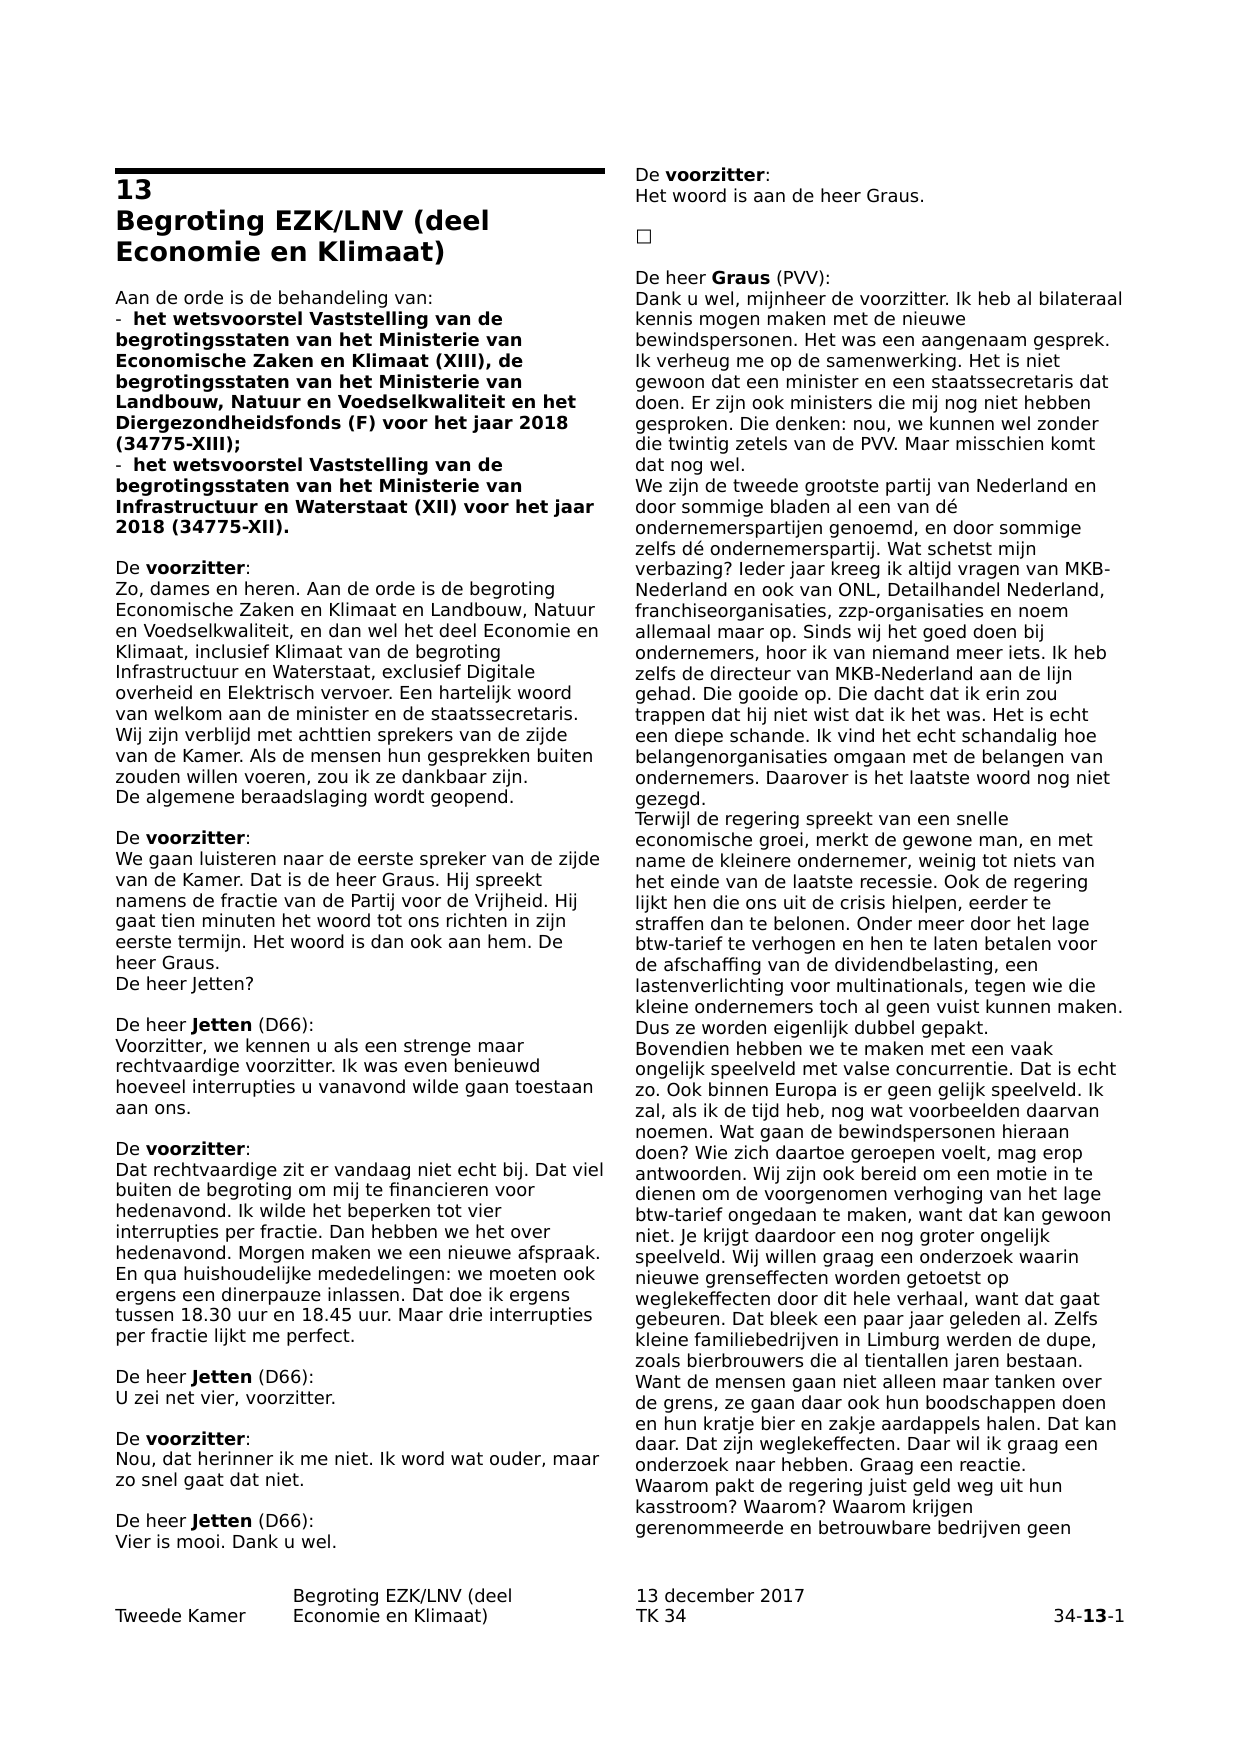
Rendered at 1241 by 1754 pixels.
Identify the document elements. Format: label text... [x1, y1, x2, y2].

text Het woord is aan de heer Graus. [635, 186, 1125, 207]
text We gaan luisteren naar de eerste spreker van de zijde van de Kamer. Dat is de heer Graus. Hij spreekt namens de fractie van de Partij voor de Vrijheid. Hij gaat tien minuten het woord tot ons richten in zijn eerste termijn. Het woord is dan ook aan hem. De heer Graus. [115, 849, 605, 974]
text Bovendien hebben we te maken met een vaak ongelijk speelveld met valse concurrentie. Dat is echt zo. Ook binnen Europa is er geen gelijk speelveld. Ik zal, als ik de tijd heb, nog wat voorbeelden daarvan noemen. Wat gaan de bewindspersonen hieraan doen? Wie zich daartoe geroepen voelt, mag erop antwoorden. Wij zijn ook bereid om een motie in te dienen om de voorgenomen verhoging van het lage btw-tarief ongedaan te maken, want dat kan gewoon niet. Je krijgt daardoor een nog groter ongelijk speelveld. Wij willen graag een onderzoek waarin nieuwe grenseffecten worden getoetst op weglekeffecten door dit hele verhaal, want dat gaat gebeuren. Dat bleek een paar jaar geleden al. Zelfs kleine familiebedrijven in Limburg werden de dupe, zoals bierbrouwers die al tientallen jaren bestaan. Want de mensen gaan niet alleen maar tanken over de grens, ze gaan daar ook hun boodschappen doen en hun kratje bier en zakje aardappels halen. Dat kan daar. Dat zijn weglekeffecten. Daar wil ik graag een onderzoek naar hebben. Graag een reactie. [635, 1038, 1125, 1476]
text Dat rechtvaardige zit er vandaag niet echt bij. Dat viel buiten de begroting om mij te financieren voor hedenavond. Ik wilde het beperken tot vier interrupties per fractie. Dan hebben we het over hedenavond. Morgen maken we een nieuwe afspraak. En qua huishoudelijke mededelingen: we moeten ook ergens een dinerpauze inlassen. Dat doe ik ergens tussen 18.30 uur en 18.45 uur. Maar drie interrupties per fractie lijkt me perfect. [115, 1159, 605, 1347]
text Voorzitter, we kennen u als een strenge maar rechtvaardige voorzitter. Ik was even benieuwd hoeveel interrupties u vanavond wilde gaan toestaan aan ons. [115, 1035, 605, 1119]
text De heer Jetten (D66): [115, 1511, 605, 1532]
text We zijn de tweede grootste partij van Nederland en door sommige bladen al een van dé ondernemerspartijen genoemd, en door sommige zelfs dé ondernemerspartij. Wat schetst mijn verbazing? Ieder jaar kreeg ik altijd vragen van MKB-Nederland en ook van ONL, Detailhandel Nederland, franchiseorganisaties, zzp-organisaties en noem allemaal maar op. Sinds wij het goed doen bij ondernemers, hoor ik van niemand meer iets. Ik heb zelfs de directeur van MKB-Nederland aan de lijn gehad. Die gooide op. Die dacht dat ik erin zou trappen dat hij niet wist dat ik het was. Het is echt een diepe schande. Ik vind het echt schandalig hoe belangenorganisaties omgaan met de belangen van ondernemers. Daarover is het laatste woord nog niet gezegd. [635, 476, 1125, 809]
text De heer Graus (PVV): [635, 268, 1125, 288]
text De heer Jetten (D66): [115, 1367, 605, 1388]
text De voorzitter: [115, 1139, 605, 1159]
text Waarom pakt de regering juist geld weg uit hun kasstroom? Waarom? Waarom krijgen gerenommeerde en betrouwbare bedrijven geen [635, 1476, 1125, 1538]
text U zei net vier, voorzitter. [115, 1388, 605, 1408]
text De voorzitter: [115, 558, 605, 579]
text Vier is mooi. Dank u wel. [115, 1532, 605, 1552]
text De voorzitter: [115, 828, 605, 849]
text Aan de orde is de behandeling van: [115, 288, 605, 309]
text Dank u wel, mijnheer de voorzitter. Ik heb al bilateraal kennis mogen maken met de nieuwe bewindspersonen. Het was een aangenaam gesprek. Ik verheug me op de samenwerking. Het is niet gewoon dat een minister en een staatssecretaris dat doen. Er zijn ook ministers die mij nog niet hebben gesproken. Die denken: nou, we kunnen wel zonder die twintig zetels van de PVV. Maar misschien komt dat nog wel. [635, 288, 1125, 476]
text ⬜ [635, 227, 1125, 248]
text De heer Jetten? [115, 974, 605, 994]
list het wetsvoorstel Vaststelling van de begrotingsstaten van het Ministerie van Economische Zaken en Klimaat (XIII), de begrotingsstaten van het Ministerie van Landbouw, Natuur en Voedselkwaliteit en het Diergezondheidsfonds (F) voor het jaar 2018 (34775-XIII); [115, 309, 605, 455]
text De voorzitter: [635, 165, 1125, 186]
list het wetsvoorstel Vaststelling van de begrotingsstaten van het Ministerie van Infrastructuur en Waterstaat (XII) voor het jaar 2018 (34775-XII). [115, 455, 605, 538]
text Terwijl de regering spreekt van een snelle economische groei, merkt de gewone man, en met name de kleinere ondernemer, weinig tot niets van het einde van de laatste recessie. Ook de regering lijkt hen die ons uit de crisis hielpen, eerder te straffen dan te belonen. Onder meer door het lage btw-tarief te verhogen en hen te laten betalen voor de afschaffing van de dividendbelasting, een lastenverlichting voor multinationals, tegen wie die kleine ondernemers toch al geen vuist kunnen maken. Dus ze worden eigenlijk dubbel gepakt. [635, 809, 1125, 1038]
text De algemene beraadslaging wordt geopend. [115, 787, 605, 808]
text Zo, dames en heren. Aan de orde is de begroting Economische Zaken en Klimaat en Landbouw, Natuur en Voedselkwaliteit, en dan wel het deel Economie en Klimaat, inclusief Klimaat van de begroting Infrastructuur en Waterstaat, exclusief Digitale overheid en Elektrisch vervoer. Een hartelijk woord van welkom aan de minister en de staatssecretaris. Wij zijn verblijd met achttien sprekers van de zijde van de Kamer. Als de mensen hun gesprekken buiten zouden willen voeren, zou ik ze dankbaar zijn. [115, 579, 605, 787]
text De heer Jetten (D66): [115, 1014, 605, 1035]
text Nou, dat herinner ik me niet. Ik word wat ouder, maar zo snel gaat dat niet. [115, 1449, 605, 1491]
title 13 Begroting EZK/LNV (deel Economie en Klimaat) [115, 174, 605, 268]
text De voorzitter: [115, 1428, 605, 1449]
